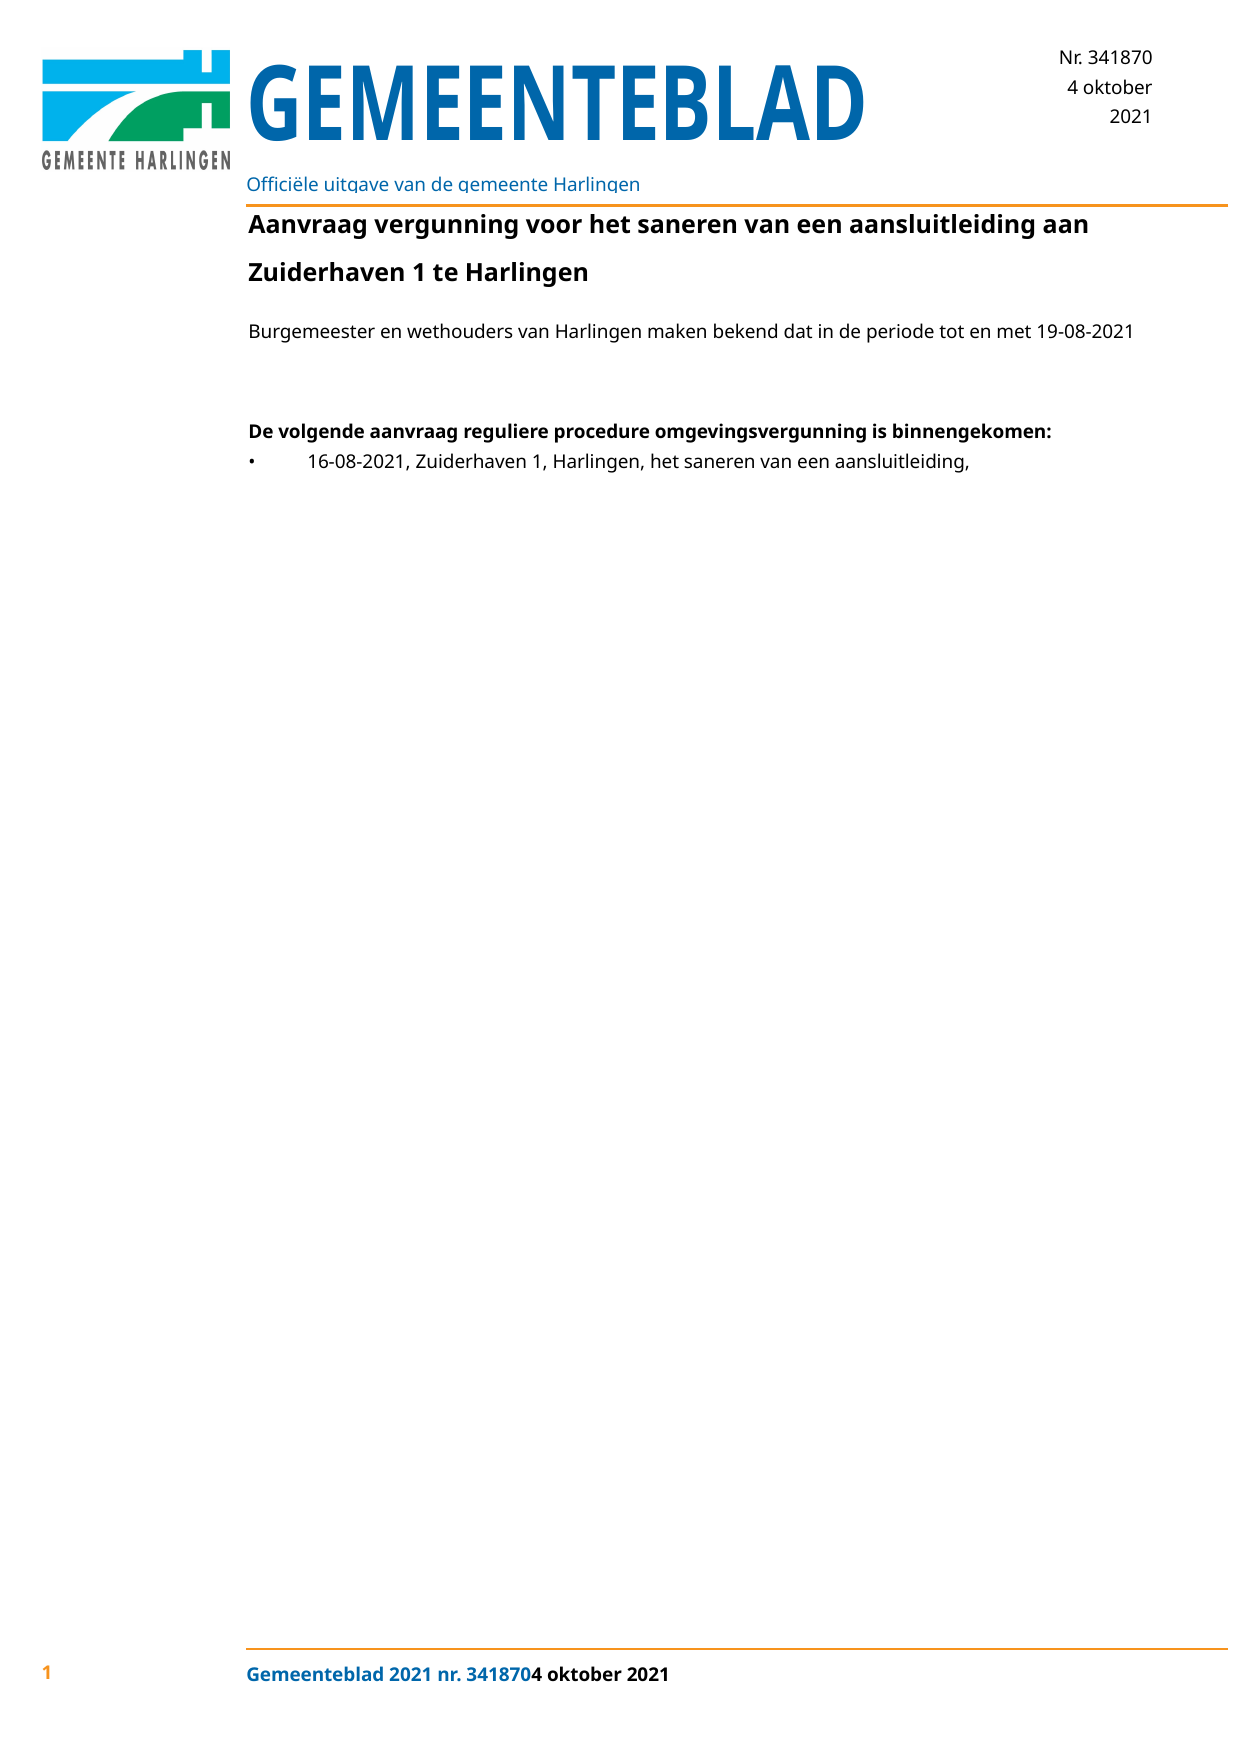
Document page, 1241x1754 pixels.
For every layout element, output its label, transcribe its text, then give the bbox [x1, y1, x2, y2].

text De volgende aanvraag reguliere procedure omgevingsvergunning is binnengekomen: [248, 419, 1152, 444]
list 16-08-2021, Zuiderhaven 1, Harlingen, het saneren van een aansluitleiding, [248, 448, 1152, 474]
text Aanvraag vergunning voor het saneren van een aansluitleiding aan Zuiderhaven 1 te Harlingen [248, 207, 1152, 288]
picture [41, 47, 231, 172]
text Burgemeester en wethouders van Harlingen maken bekend dat in de periode tot en met 19-08-2021 [248, 318, 1152, 344]
